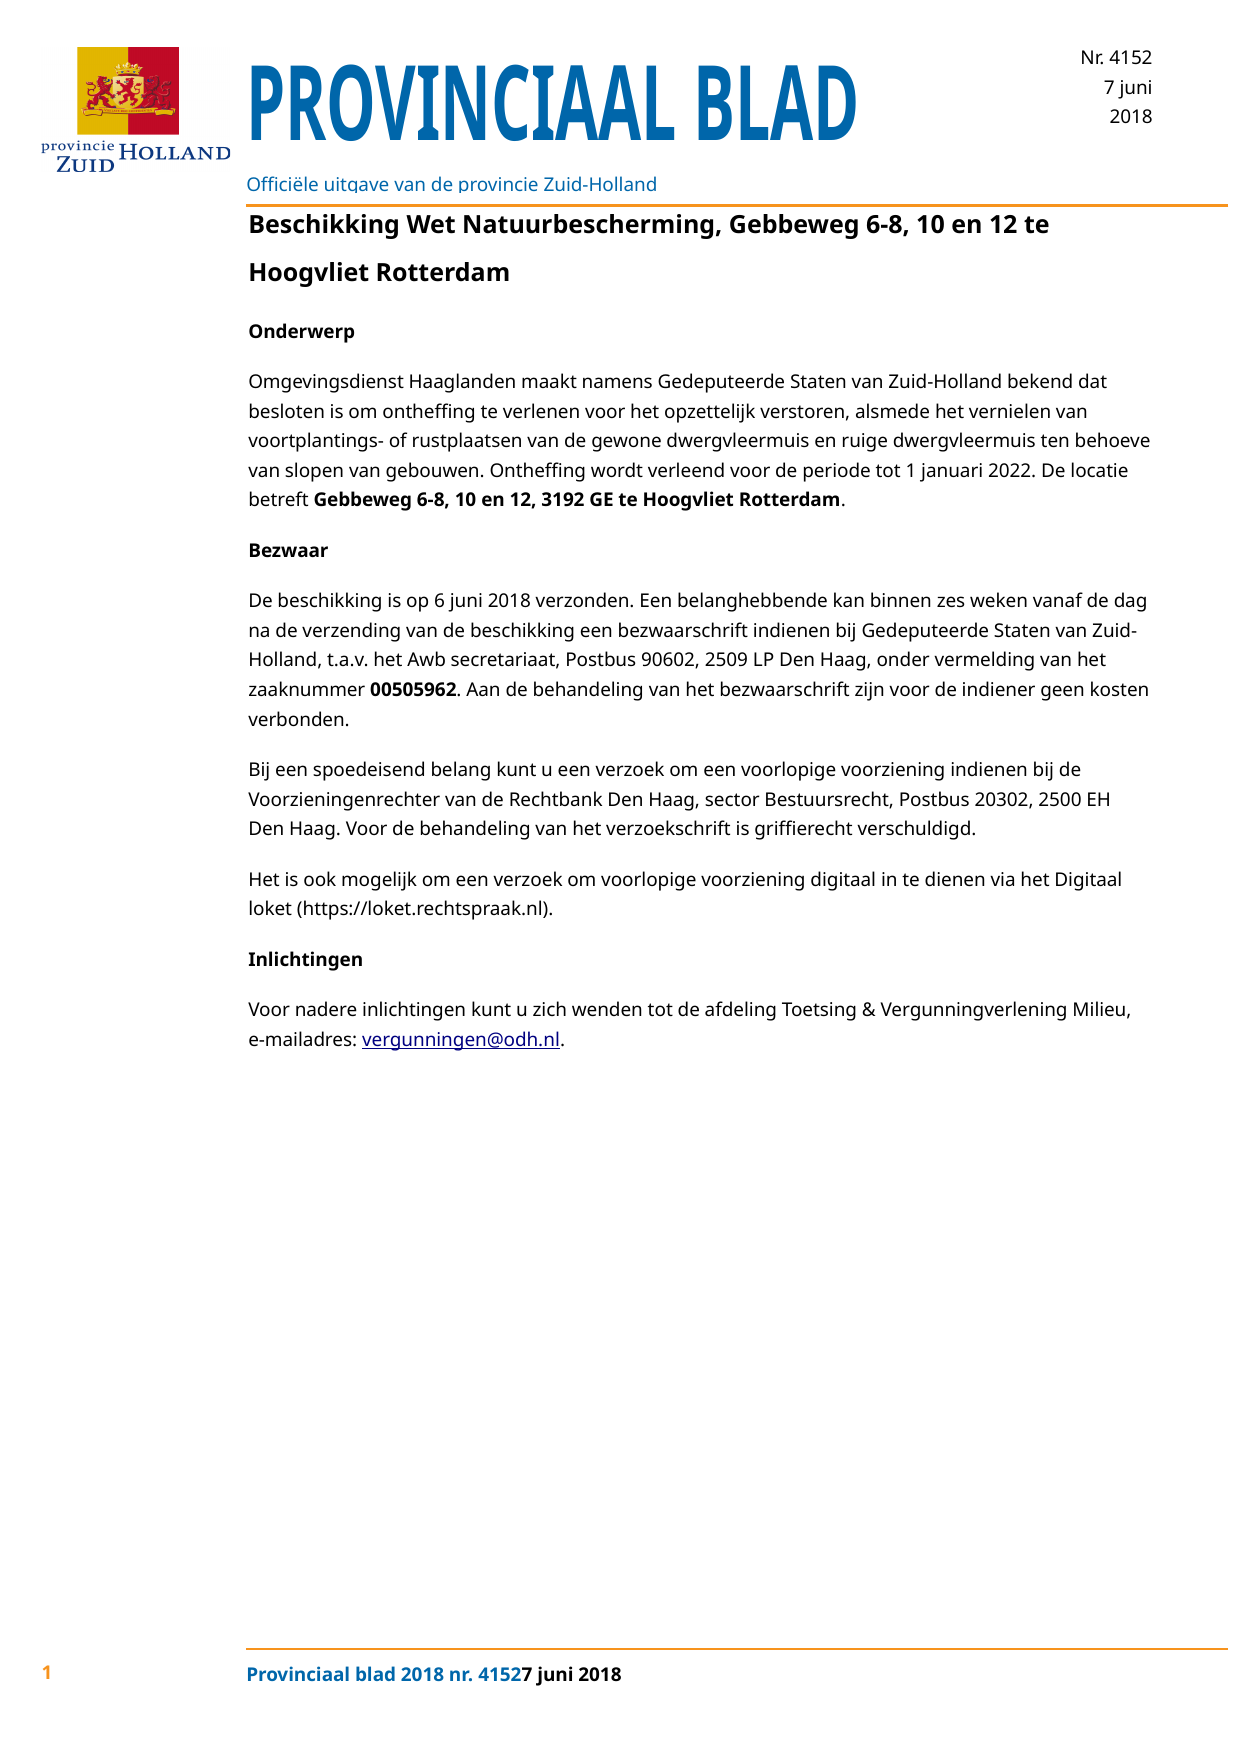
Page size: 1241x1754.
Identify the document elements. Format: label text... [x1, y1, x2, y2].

text Het is ook mogelijk om een verzoek om voorlopige voorziening digitaal in te dienen via het Digitaal loket (https://loket.rechtspraak.nl). [248, 866, 1152, 921]
text Inlichtingen [248, 946, 1152, 972]
picture [41, 47, 231, 172]
text De beschikking is op 6 juni 2018 verzonden. Een belanghebbende kan binnen zes weken vanaf de dag na de verzending van de beschikking een bezwaarschrift indienen bij Gedeputeerde Staten van Zuid-Holland, t.a.v. het Awb secretariaat, Postbus 90602, 2509 LP Den Haag, onder vermelding van het zaaknummer 00505962. Aan de behandeling van het bezwaarschrift zijn voor de indiener geen kosten verbonden. [248, 587, 1152, 732]
text Bij een spoedeisend belang kunt u een verzoek om een voorlopige voorziening indienen bij de Voorzieningenrechter van de Rechtbank Den Haag, sector Bestuursrecht, Postbus 20302, 2500 EH Den Haag. Voor de behandeling van het verzoekschrift is griffierecht verschuldigd. [248, 756, 1152, 841]
text Voor nadere inlichtingen kunt u zich wenden tot de afdeling Toetsing & Vergunningverlening Milieu, e-mailadres: vergunningen@odh.nl. [248, 996, 1152, 1052]
text Beschikking Wet Natuurbescherming, Gebbeweg 6-8, 10 en 12 te Hoogvliet Rotterdam [248, 207, 1152, 288]
text Onderwerp [248, 318, 1152, 344]
text Bezwaar [248, 537, 1152, 563]
text Omgevingsdienst Haaglanden maakt namens Gedeputeerde Staten van Zuid-Holland bekend dat besloten is om ontheffing te verlenen voor het opzettelijk verstoren, alsmede het vernielen van voortplantings- of rustplaatsen van de gewone dwergvleermuis en ruige dwergvleermuis ten behoeve van slopen van gebouwen. Ontheffing wordt verleend voor de periode tot 1 januari 2022. De locatie betreft Gebbeweg 6-8, 10 en 12, 3192 GE te Hoogvliet Rotterdam. [248, 368, 1152, 512]
